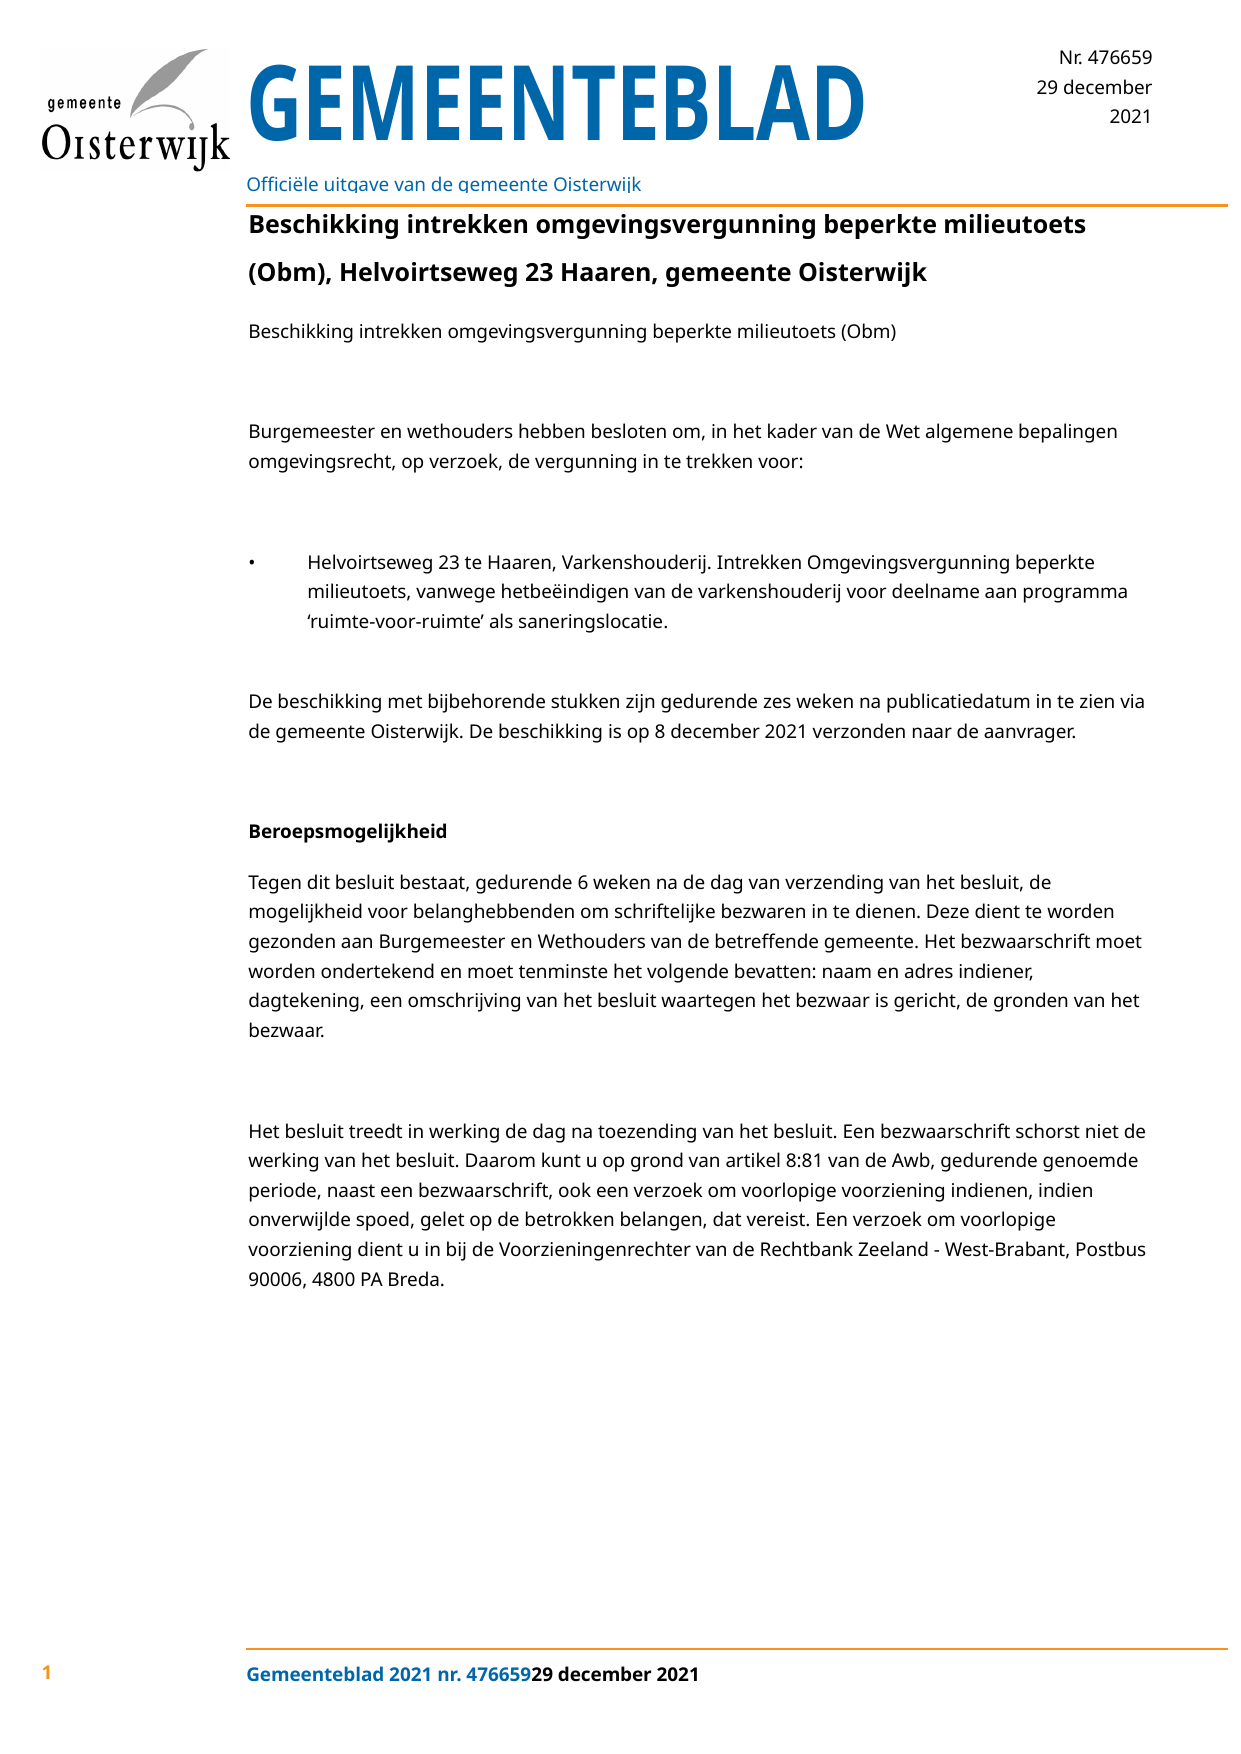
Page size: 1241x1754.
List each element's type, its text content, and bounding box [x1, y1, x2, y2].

text Het besluit treedt in werking de dag na toezending van het besluit. Een bezwaarschrift schorst niet de werking van het besluit. Daarom kunt u op grond van artikel 8:81 van de Awb, gedurende genoemde periode, naast een bezwaarschrift, ook een verzoek om voorlopige voorziening indienen, indien onverwijlde spoed, gelet op de betrokken belangen, dat vereist. Een verzoek om voorlopige voorziening dient u in bij de Voorzieningenrechter van de Rechtbank Zeeland - West-Brabant, Postbus 90006, 4800 PA Breda. [248, 1118, 1152, 1292]
text De beschikking met bijbehorende stukken zijn gedurende zes weken na publicatiedatum in te zien via de gemeente Oisterwijk. De beschikking is op 8 december 2021 verzonden naar de aanvrager. [248, 688, 1152, 744]
text Burgemeester en wethouders hebben besloten om, in het kader van de Wet algemene bepalingen omgevingsrecht, op verzoek, de vergunning in te trekken voor: [248, 419, 1152, 474]
text Beschikking intrekken omgevingsvergunning beperkte milieutoets (Obm) [248, 318, 1152, 344]
list Helvoirtseweg 23 te Haaren, Varkenshouderij. Intrekken Omgevingsvergunning beperkte milieutoets, vanwege hetbeëindigen van de varkenshouderij voor deelname aan programma ‘ruimte-voor-ruimte’ als saneringslocatie. [248, 549, 1152, 634]
text Beroepsmogelijkheid [248, 819, 1152, 844]
picture [41, 47, 231, 172]
text Tegen dit besluit bestaat, gedurende 6 weken na de dag van verzending van het besluit, de mogelijkheid voor belanghebbenden om schriftelijke bezwaren in te dienen. Deze dient te worden gezonden aan Burgemeester en Wethouders van de betreffende gemeente. Het bezwaarschrift moet worden ondertekend en moet tenminste het volgende bevatten: naam en adres indiener, dagtekening, een omschrijving van het besluit waartegen het bezwaar is gericht, de gronden van het bezwaar. [248, 869, 1152, 1043]
text Beschikking intrekken omgevingsvergunning beperkte milieutoets (Obm), Helvoirtseweg 23 Haaren, gemeente Oisterwijk [248, 207, 1152, 288]
